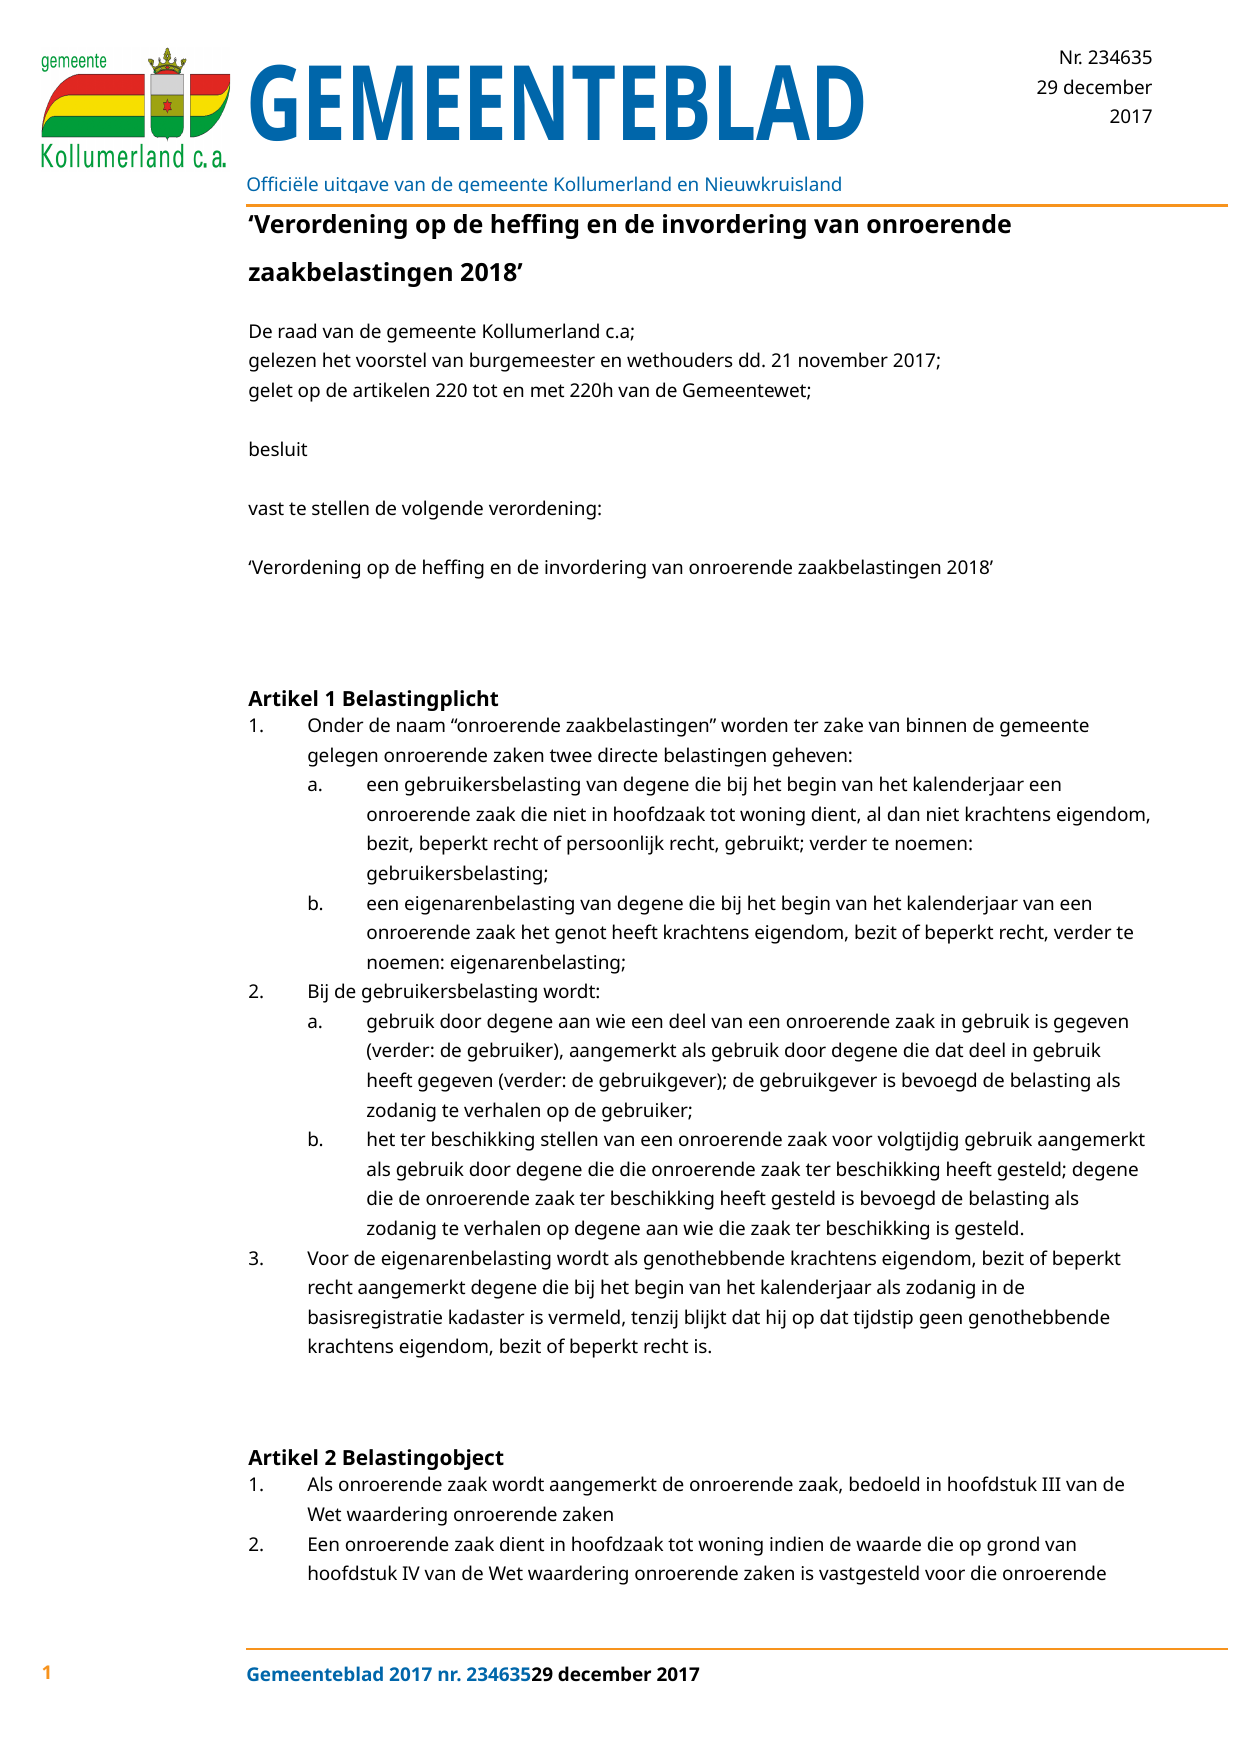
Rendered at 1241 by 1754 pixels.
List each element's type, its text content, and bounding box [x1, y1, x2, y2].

list een eigenarenbelasting van degene die bij het begin van het kalenderjaar van een onroerende zaak het genot heeft krachtens eigendom, bezit of beperkt recht, verder te noemen: eigenarenbelasting; [307, 890, 1152, 975]
text gelezen het voorstel van burgemeester en wethouders dd. 21 november 2017; [248, 347, 1152, 373]
list een gebruikersbelasting van degene die bij het begin van het kalenderjaar een onroerende zaak die niet in hoofdzaak tot woning dient, al dan niet krachtens eigendom, bezit, beperkt recht of persoonlijk recht, gebruikt; verder te noemen: gebruikersbelasting; [307, 771, 1152, 886]
text De raad van de gemeente Kollumerland c.a; [248, 318, 1152, 344]
text vast te stellen de volgende verordening: [248, 495, 1152, 521]
picture [41, 47, 231, 172]
text Artikel 1 Belastingplicht [248, 684, 1152, 712]
list Onder de naam “onroerende zaakbelastingen” worden ter zake van binnen de gemeente gelegen onroerende zaken twee directe belastingen geheven: [248, 712, 1152, 768]
list Als onroerende zaak wordt aangemerkt de onroerende zaak, bedoeld in hoofdstuk III van de Wet waardering onroerende zaken [248, 1472, 1152, 1527]
list het ter beschikking stellen van een onroerende zaak voor volgtijdig gebruik aangemerkt als gebruik door degene die die onroerende zaak ter beschikking heeft gesteld; degene die de onroerende zaak ter beschikking heeft gesteld is bevoegd de belasting als zodanig te verhalen op degene aan wie die zaak ter beschikking is gesteld. [307, 1126, 1152, 1241]
text gelet op de artikelen 220 tot en met 220h van de Gemeentewet; [248, 377, 1152, 403]
text Artikel 2 Belastingobject [248, 1443, 1152, 1472]
text besluit [248, 436, 1152, 462]
text ‘Verordening op de heffing en de invordering van onroerende zaakbelastingen 2018’ [248, 554, 1152, 580]
list Bij de gebruikersbelasting wordt: [248, 978, 1152, 1004]
list gebruik door degene aan wie een deel van een onroerende zaak in gebruik is gegeven (verder: de gebruiker), aangemerkt als gebruik door degene die dat deel in gebruik heeft gegeven (verder: de gebruikgever); de gebruikgever is bevoegd de belasting als zodanig te verhalen op de gebruiker; [307, 1008, 1152, 1123]
list Een onroerende zaak dient in hoofdzaak tot woning indien de waarde die op grond van hoofdstuk IV van de Wet waardering onroerende zaken is vastgesteld voor die onroerende [248, 1531, 1152, 1586]
list Voor de eigenarenbelasting wordt als genothebbende krachtens eigendom, bezit of beperkt recht aangemerkt degene die bij het begin van het kalenderjaar als zodanig in de basisregistratie kadaster is vermeld, tenzij blijkt dat hij op dat tijdstip geen genothebbende krachtens eigendom, bezit of beperkt recht is. [248, 1245, 1152, 1359]
text ‘Verordening op de heffing en de invordering van onroerende zaakbelastingen 2018’ [248, 207, 1152, 288]
